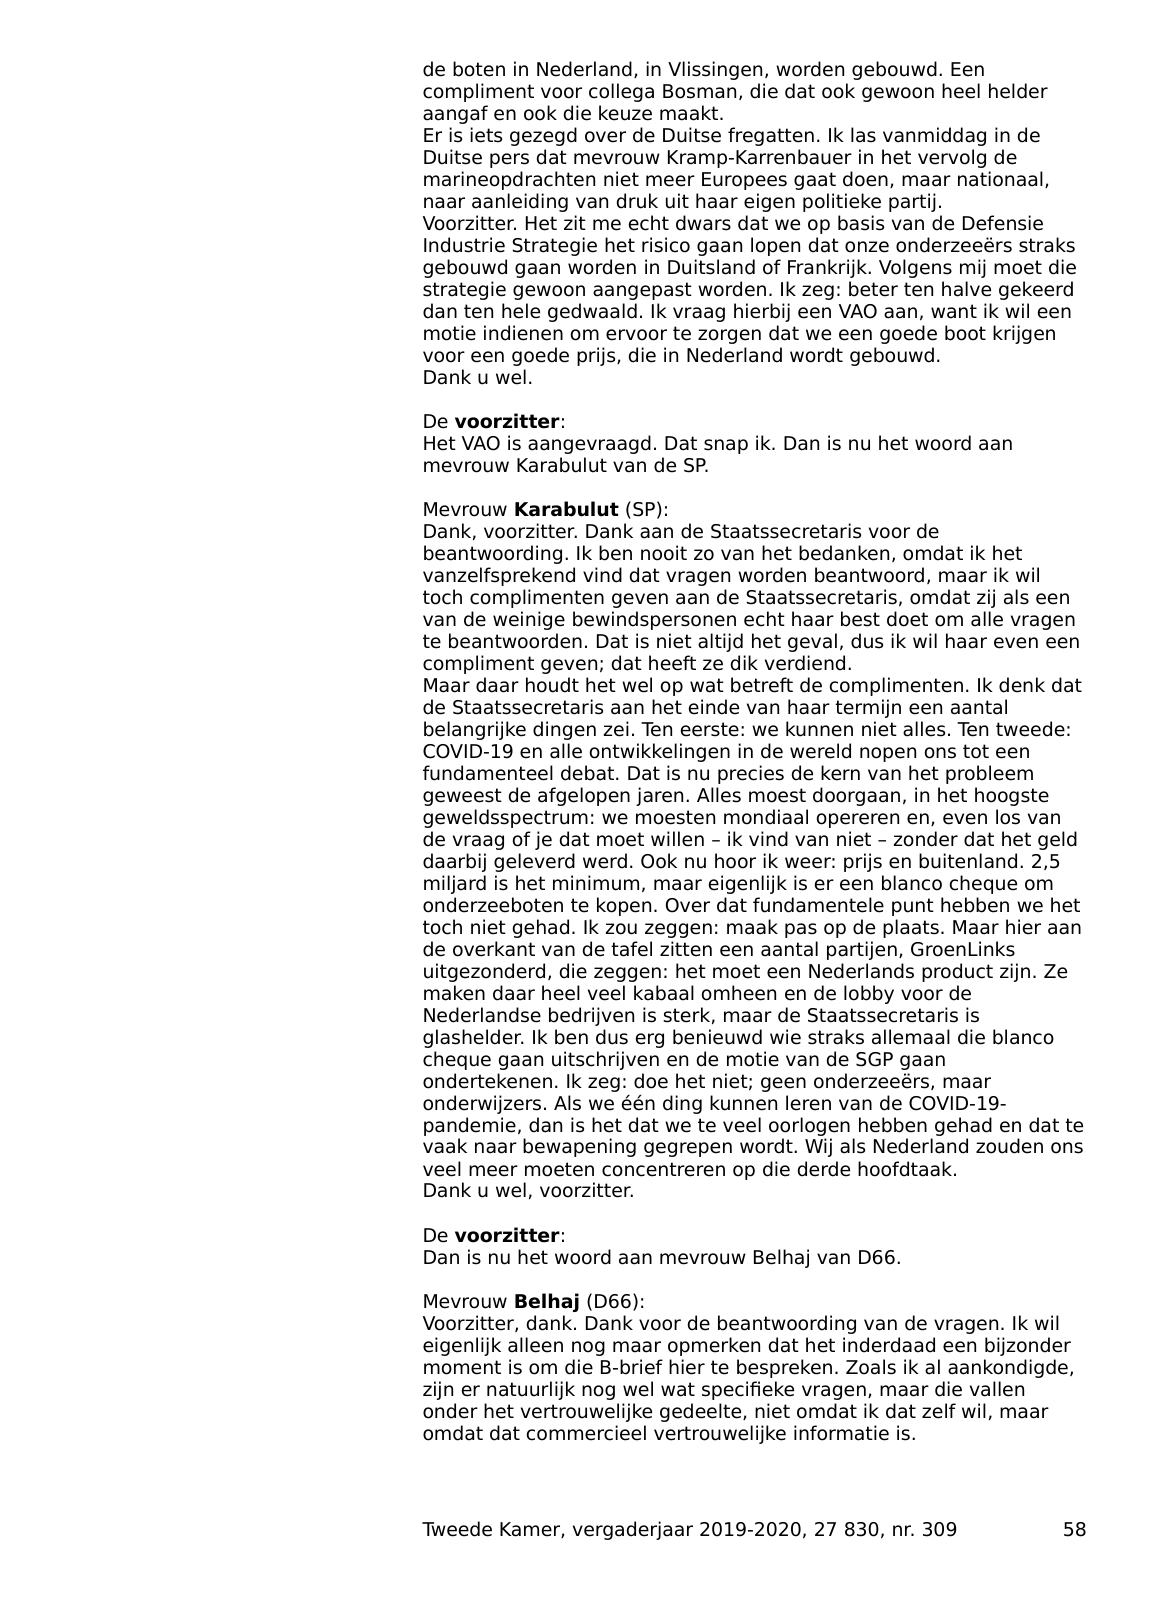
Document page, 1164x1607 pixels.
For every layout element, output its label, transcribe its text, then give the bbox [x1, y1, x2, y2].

text Dank u wel. [422, 367, 1087, 389]
text Er is iets gezegd over de Duitse fregatten. Ik las vanmiddag in de Duitse pers dat mevrouw Kramp-Karrenbauer in het vervolg de marineopdrachten niet meer Europees gaat doen, maar nationaal, naar aanleiding van druk uit haar eigen politieke partij. [422, 125, 1087, 213]
text Voorzitter, dank. Dank voor de beantwoording van de vragen. Ik wil eigenlijk alleen nog maar opmerken dat het inderdaad een bijzonder moment is om die B-brief hier te bespreken. Zoals ik al aankondigde, zijn er natuurlijk nog wel wat specifieke vragen, maar die vallen onder het vertrouwelijke gedeelte, niet omdat ik dat zelf wil, maar omdat dat commercieel vertrouwelijke informatie is. [422, 1313, 1087, 1444]
text Dank u wel, voorzitter. [422, 1180, 1087, 1202]
text Voorzitter. Het zit me echt dwars dat we op basis van de Defensie Industrie Strategie het risico gaan lopen dat onze onderzeeërs straks gebouwd gaan worden in Duitsland of Frankrijk. Volgens mij moet die strategie gewoon aangepast worden. Ik zeg: beter ten halve gekeerd dan ten hele gedwaald. Ik vraag hierbij een VAO aan, want ik wil een motie indienen om ervoor te zorgen dat we een goede boot krijgen voor een goede prijs, die in Nederland wordt gebouwd. [422, 213, 1087, 367]
text Maar daar houdt het wel op wat betreft de complimenten. Ik denk dat de Staatssecretaris aan het einde van haar termijn een aantal belangrijke dingen zei. Ten eerste: we kunnen niet alles. Ten tweede: COVID-19 en alle ontwikkelingen in de wereld nopen ons tot een fundamenteel debat. Dat is nu precies de kern van het probleem geweest de afgelopen jaren. Alles moest doorgaan, in het hoogste geweldsspectrum: we moesten mondiaal opereren en, even los van de vraag of je dat moet willen – ik vind van niet – zonder dat het geld daarbij geleverd werd. Ook nu hoor ik weer: prijs en buitenland. 2,5 miljard is het minimum, maar eigenlijk is er een blanco cheque om onderzeeboten te kopen. Over dat fundamentele punt hebben we het toch niet gehad. Ik zou zeggen: maak pas op de plaats. Maar hier aan de overkant van de tafel zitten een aantal partijen, GroenLinks uitgezonderd, die zeggen: het moet een Nederlands product zijn. Ze maken daar heel veel kabaal omheen en de lobby voor de Nederlandse bedrijven is sterk, maar de Staatssecretaris is glashelder. Ik ben dus erg benieuwd wie straks allemaal die blanco cheque gaan uitschrijven en de motie van de SGP gaan ondertekenen. Ik zeg: doe het niet; geen onderzeeërs, maar onderwijzers. Als we één ding kunnen leren van de COVID-19-pandemie, dan is het dat we te veel oorlogen hebben gehad en dat te vaak naar bewapening gegrepen wordt. Wij als Nederland zouden ons veel meer moeten concentreren op die derde hoofdtaak. [422, 675, 1087, 1180]
text de boten in Nederland, in Vlissingen, worden gebouwd. Een compliment voor collega Bosman, die dat ook gewoon heel helder aangaf en ook die keuze maakt. [422, 59, 1087, 125]
text De voorzitter: [422, 411, 1087, 433]
text Dan is nu het woord aan mevrouw Belhaj van D66. [422, 1247, 1087, 1268]
text Dank, voorzitter. Dank aan de Staatssecretaris voor de beantwoording. Ik ben nooit zo van het bedanken, omdat ik het vanzelfsprekend vind dat vragen worden beantwoord, maar ik wil toch complimenten geven aan de Staatssecretaris, omdat zij als een van de weinige bewindspersonen echt haar best doet om alle vragen te beantwoorden. Dat is niet altijd het geval, dus ik wil haar even een compliment geven; dat heeft ze dik verdiend. [422, 521, 1087, 675]
text Mevrouw Belhaj (D66): [422, 1291, 1087, 1313]
text Het VAO is aangevraagd. Dat snap ik. Dan is nu het woord aan mevrouw Karabulut van de SP. [422, 433, 1087, 477]
text Mevrouw Karabulut (SP): [422, 499, 1087, 521]
text De voorzitter: [422, 1224, 1087, 1247]
